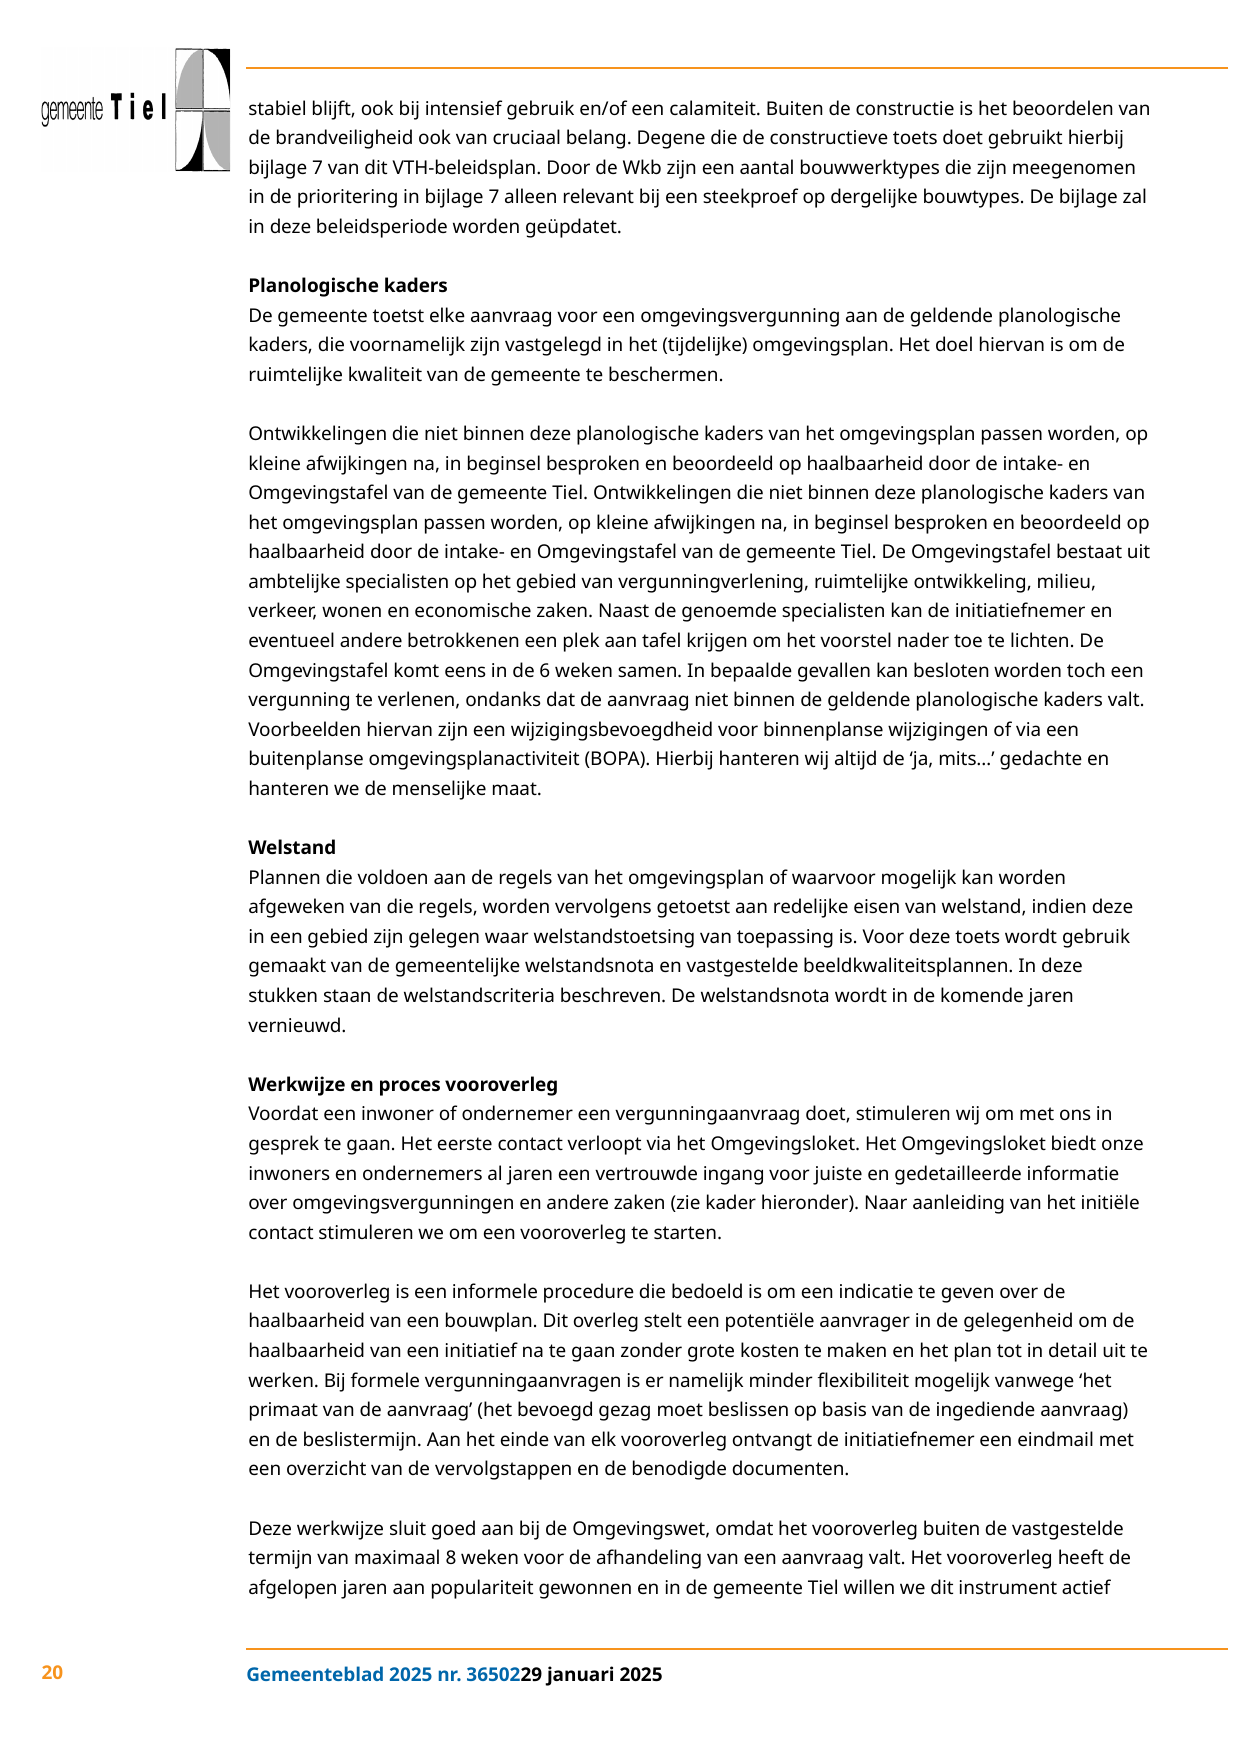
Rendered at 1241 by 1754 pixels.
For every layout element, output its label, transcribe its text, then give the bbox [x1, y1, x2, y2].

text Planologische kaders [248, 272, 1152, 298]
text Ontwikkelingen die niet binnen deze planologische kaders van het omgevingsplan passen worden, op kleine afwijkingen na, in beginsel besproken en beoordeeld op haalbaarheid door de intake- en Omgevingstafel van de gemeente Tiel. Ontwikkelingen die niet binnen deze planologische kaders van het omgevingsplan passen worden, op kleine afwijkingen na, in beginsel besproken en beoordeeld op haalbaarheid door de intake- en Omgevingstafel van de gemeente Tiel. De Omgevingstafel bestaat uit ambtelijke specialisten op het gebied van vergunningverlening, ruimtelijke ontwikkeling, milieu, verkeer, wonen en economische zaken. Naast de genoemde specialisten kan de initiatiefnemer en eventueel andere betrokkenen een plek aan tafel krijgen om het voorstel nader toe te lichten. De Omgevingstafel komt eens in de 6 weken samen. In bepaalde gevallen kan besloten worden toch een vergunning te verlenen, ondanks dat de aanvraag niet binnen de geldende planologische kaders valt. Voorbeelden hiervan zijn een wijzigingsbevoegdheid voor binnenplanse wijzigingen of via een buitenplanse omgevingsplanactiviteit (BOPA). Hierbij hanteren wij altijd de ‘ja, mits…’ gedachte en hanteren we de menselijke maat. [248, 420, 1152, 801]
text stabiel blijft, ook bij intensief gebruik en/of een calamiteit. Buiten de constructie is het beoordelen van de brandveiligheid ook van cruciaal belang. Degene die de constructieve toets doet gebruikt hierbij bijlage 7 van dit VTH-beleidsplan. Door de Wkb zijn een aantal bouwwerktypes die zijn meegenomen in de prioritering in bijlage 7 alleen relevant bij een steekproef op dergelijke bouwtypes. De bijlage zal in deze beleidsperiode worden geüpdatet. [248, 95, 1152, 239]
text Het vooroverleg is een informele procedure die bedoeld is om een indicatie te geven over de haalbaarheid van een bouwplan. Dit overleg stelt een potentiële aanvrager in de gelegenheid om de haalbaarheid van een initiatief na te gaan zonder grote kosten te maken en het plan tot in detail uit te werken. Bij formele vergunningaanvragen is er namelijk minder flexibiliteit mogelijk vanwege ‘het primaat van de aanvraag’ (het bevoegd gezag moet beslissen op basis van de ingediende aanvraag) en de beslistermijn. Aan het einde van elk vooroverleg ontvangt de initiatiefnemer een eindmail met een overzicht van de vervolgstappen en de benodigde documenten. [248, 1278, 1152, 1481]
text Plannen die voldoen aan de regels van het omgevingsplan of waarvoor mogelijk kan worden afgeweken van die regels, worden vervolgens getoetst aan redelijke eisen van welstand, indien deze in een gebied zijn gelegen waar welstandstoetsing van toepassing is. Voor deze toets wordt gebruik gemaakt van de gemeentelijke welstandsnota en vastgestelde beeldkwaliteitsplannen. In deze stukken staan de welstandscriteria beschreven. De welstandsnota wordt in de komende jaren vernieuwd. [248, 864, 1152, 1038]
text Deze werkwijze sluit goed aan bij de Omgevingswet, omdat het vooroverleg buiten de vastgestelde termijn van maximaal 8 weken voor de afhandeling van een aanvraag valt. Het vooroverleg heeft de afgelopen jaren aan populariteit gewonnen en in de gemeente Tiel willen we dit instrument actief [248, 1515, 1152, 1600]
text Werkwijze en proces vooroverleg [248, 1071, 1152, 1097]
text Welstand [248, 834, 1152, 860]
picture [41, 47, 231, 172]
text De gemeente toetst elke aanvraag voor een omgevingsvergunning aan de geldende planologische kaders, die voornamelijk zijn vastgelegd in het (tijdelijke) omgevingsplan. Het doel hiervan is om de ruimtelijke kwaliteit van de gemeente te beschermen. [248, 302, 1152, 387]
text Voordat een inwoner of ondernemer een vergunningaanvraag doet, stimuleren wij om met ons in gesprek te gaan. Het eerste contact verloopt via het Omgevingsloket. Het Omgevingsloket biedt onze inwoners en ondernemers al jaren een vertrouwde ingang voor juiste en gedetailleerde informatie over omgevingsvergunningen en andere zaken (zie kader hieronder). Naar aanleiding van het initiële contact stimuleren we om een vooroverleg te starten. [248, 1101, 1152, 1245]
